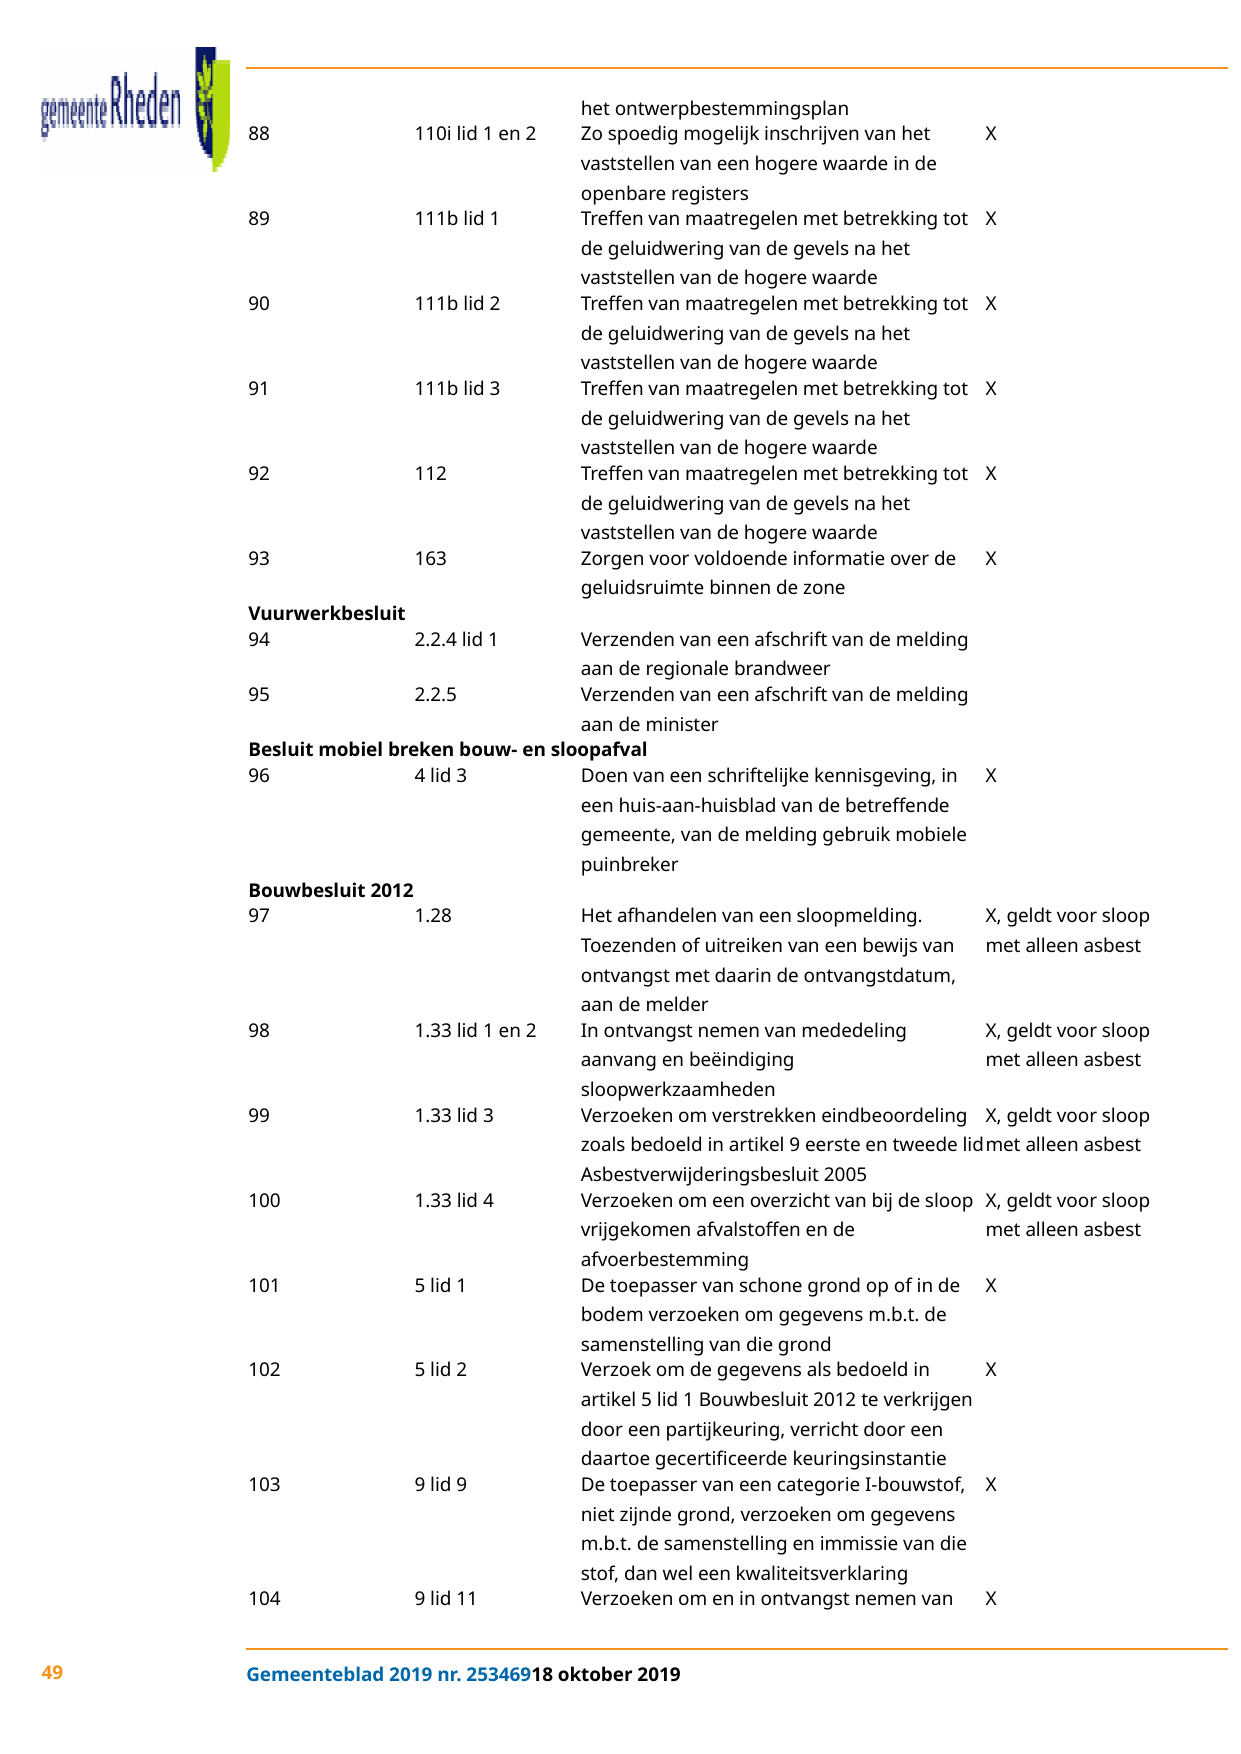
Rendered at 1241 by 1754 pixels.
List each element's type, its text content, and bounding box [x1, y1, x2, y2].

table_cell Verzoeken om en in ontvangst nemen van [581, 1586, 985, 1611]
table_cell 93 [248, 545, 414, 600]
table_cell 1.33 lid 4 [414, 1187, 581, 1272]
table_cell 1.33 lid 1 en 2 [414, 1017, 581, 1102]
table_cell 5 lid 1 [414, 1272, 581, 1357]
table_cell 100 [248, 1187, 414, 1272]
table_cell 111b lid 3 [414, 375, 581, 460]
table_cell [248, 95, 414, 121]
table_cell X, geldt voor sloop met alleen asbest [985, 903, 1152, 1017]
table_cell De toepasser van een categorie I-bouwstof, niet zijnde grond, verzoeken om gegevens m.b.t. de samenstelling en immissie van die stof, dan wel een kwaliteitsverklaring [581, 1471, 985, 1586]
table_cell Verzenden van een afschrift van de melding aan de regionale brandweer [581, 626, 985, 681]
table_cell 92 [248, 460, 414, 545]
table_cell Het afhandelen van een sloopmelding. Toezenden of uitreiken van een bewijs van ontvangst met daarin de ontvangstdatum, aan de melder [581, 903, 985, 1017]
table_cell 89 [248, 205, 414, 290]
table_cell Treffen van maatregelen met betrekking tot de geluidwering van de gevels na het vaststellen van de hogere waarde [581, 460, 985, 545]
picture [41, 47, 231, 172]
table_cell Bouwbesluit 2012 [248, 877, 1152, 903]
table_cell X [985, 121, 1152, 205]
table_cell 101 [248, 1272, 414, 1357]
table_cell 95 [248, 681, 414, 737]
table_cell Verzenden van een afschrift van de melding aan de minister [581, 681, 985, 737]
table_cell X [985, 1586, 1152, 1611]
table_cell 111b lid 1 [414, 205, 581, 290]
table_cell 96 [248, 763, 414, 877]
table_cell In ontvangst nemen van mededeling aanvang en beëindiging sloopwerkzaamheden [581, 1017, 985, 1102]
table_cell 90 [248, 290, 414, 375]
table_cell X [985, 205, 1152, 290]
table_cell 4 lid 3 [414, 763, 581, 877]
table_cell Treffen van maatregelen met betrekking tot de geluidwering van de gevels na het vaststellen van de hogere waarde [581, 290, 985, 375]
table_cell Treffen van maatregelen met betrekking tot de geluidwering van de gevels na het vaststellen van de hogere waarde [581, 205, 985, 290]
table_cell 1.33 lid 3 [414, 1102, 581, 1187]
table_cell X [985, 1471, 1152, 1586]
table_cell 91 [248, 375, 414, 460]
table_cell Verzoek om de gegevens als bedoeld in artikel 5 lid 1 Bouwbesluit 2012 te verkrijgen door een partijkeuring, verricht door een daartoe gecertificeerde keuringsinstantie [581, 1357, 985, 1471]
table_cell 104 [248, 1586, 414, 1611]
table_cell 103 [248, 1471, 414, 1586]
table_cell Vuurwerkbesluit [248, 600, 1152, 626]
table_cell [985, 95, 1152, 121]
table_cell [985, 626, 1152, 681]
table_cell X, geldt voor sloop met alleen asbest [985, 1187, 1152, 1272]
table_cell X, geldt voor sloop met alleen asbest [985, 1102, 1152, 1187]
table_cell Verzoeken om een overzicht van bij de sloop vrijgekomen afvalstoffen en de afvoerbestemming [581, 1187, 985, 1272]
table_cell X [985, 545, 1152, 600]
table_cell 112 [414, 460, 581, 545]
table_cell 97 [248, 903, 414, 1017]
table_cell Zo spoedig mogelijk inschrijven van het vaststellen van een hogere waarde in de openbare registers [581, 121, 985, 205]
table_cell 94 [248, 626, 414, 681]
table_cell 2.2.4 lid 1 [414, 626, 581, 681]
table_cell X [985, 375, 1152, 460]
table_cell Doen van een schriftelijke kennisgeving, in een huis-aan-huisblad van de betreffende gemeente, van de melding gebruik mobiele puinbreker [581, 763, 985, 877]
table_cell het ontwerpbestemmingsplan [581, 95, 985, 121]
table_cell 88 [248, 121, 414, 205]
table_cell 99 [248, 1102, 414, 1187]
table_cell X, geldt voor sloop met alleen asbest [985, 1017, 1152, 1102]
table_cell 1.28 [414, 903, 581, 1017]
table_cell X [985, 290, 1152, 375]
table_cell Besluit mobiel breken bouw- en sloopafval [248, 737, 1152, 762]
table_cell [414, 95, 581, 121]
table_cell [985, 681, 1152, 737]
table_cell 110i lid 1 en 2 [414, 121, 581, 205]
table_cell X [985, 763, 1152, 877]
table_cell 9 lid 11 [414, 1586, 581, 1611]
table_cell X [985, 1272, 1152, 1357]
table_cell 98 [248, 1017, 414, 1102]
table_cell 163 [414, 545, 581, 600]
table_cell 9 lid 9 [414, 1471, 581, 1586]
table_cell 111b lid 2 [414, 290, 581, 375]
table_cell 2.2.5 [414, 681, 581, 737]
table_cell Zorgen voor voldoende informatie over de geluidsruimte binnen de zone [581, 545, 985, 600]
table_cell X [985, 1357, 1152, 1471]
table_cell 102 [248, 1357, 414, 1471]
table_cell De toepasser van schone grond op of in de bodem verzoeken om gegevens m.b.t. de samenstelling van die grond [581, 1272, 985, 1357]
table_cell X [985, 460, 1152, 545]
table_cell Verzoeken om verstrekken eindbeoordeling zoals bedoeld in artikel 9 eerste en tweede lid Asbestverwijderingsbesluit 2005 [581, 1102, 985, 1187]
table_cell Treffen van maatregelen met betrekking tot de geluidwering van de gevels na het vaststellen van de hogere waarde [581, 375, 985, 460]
table_cell 5 lid 2 [414, 1357, 581, 1471]
